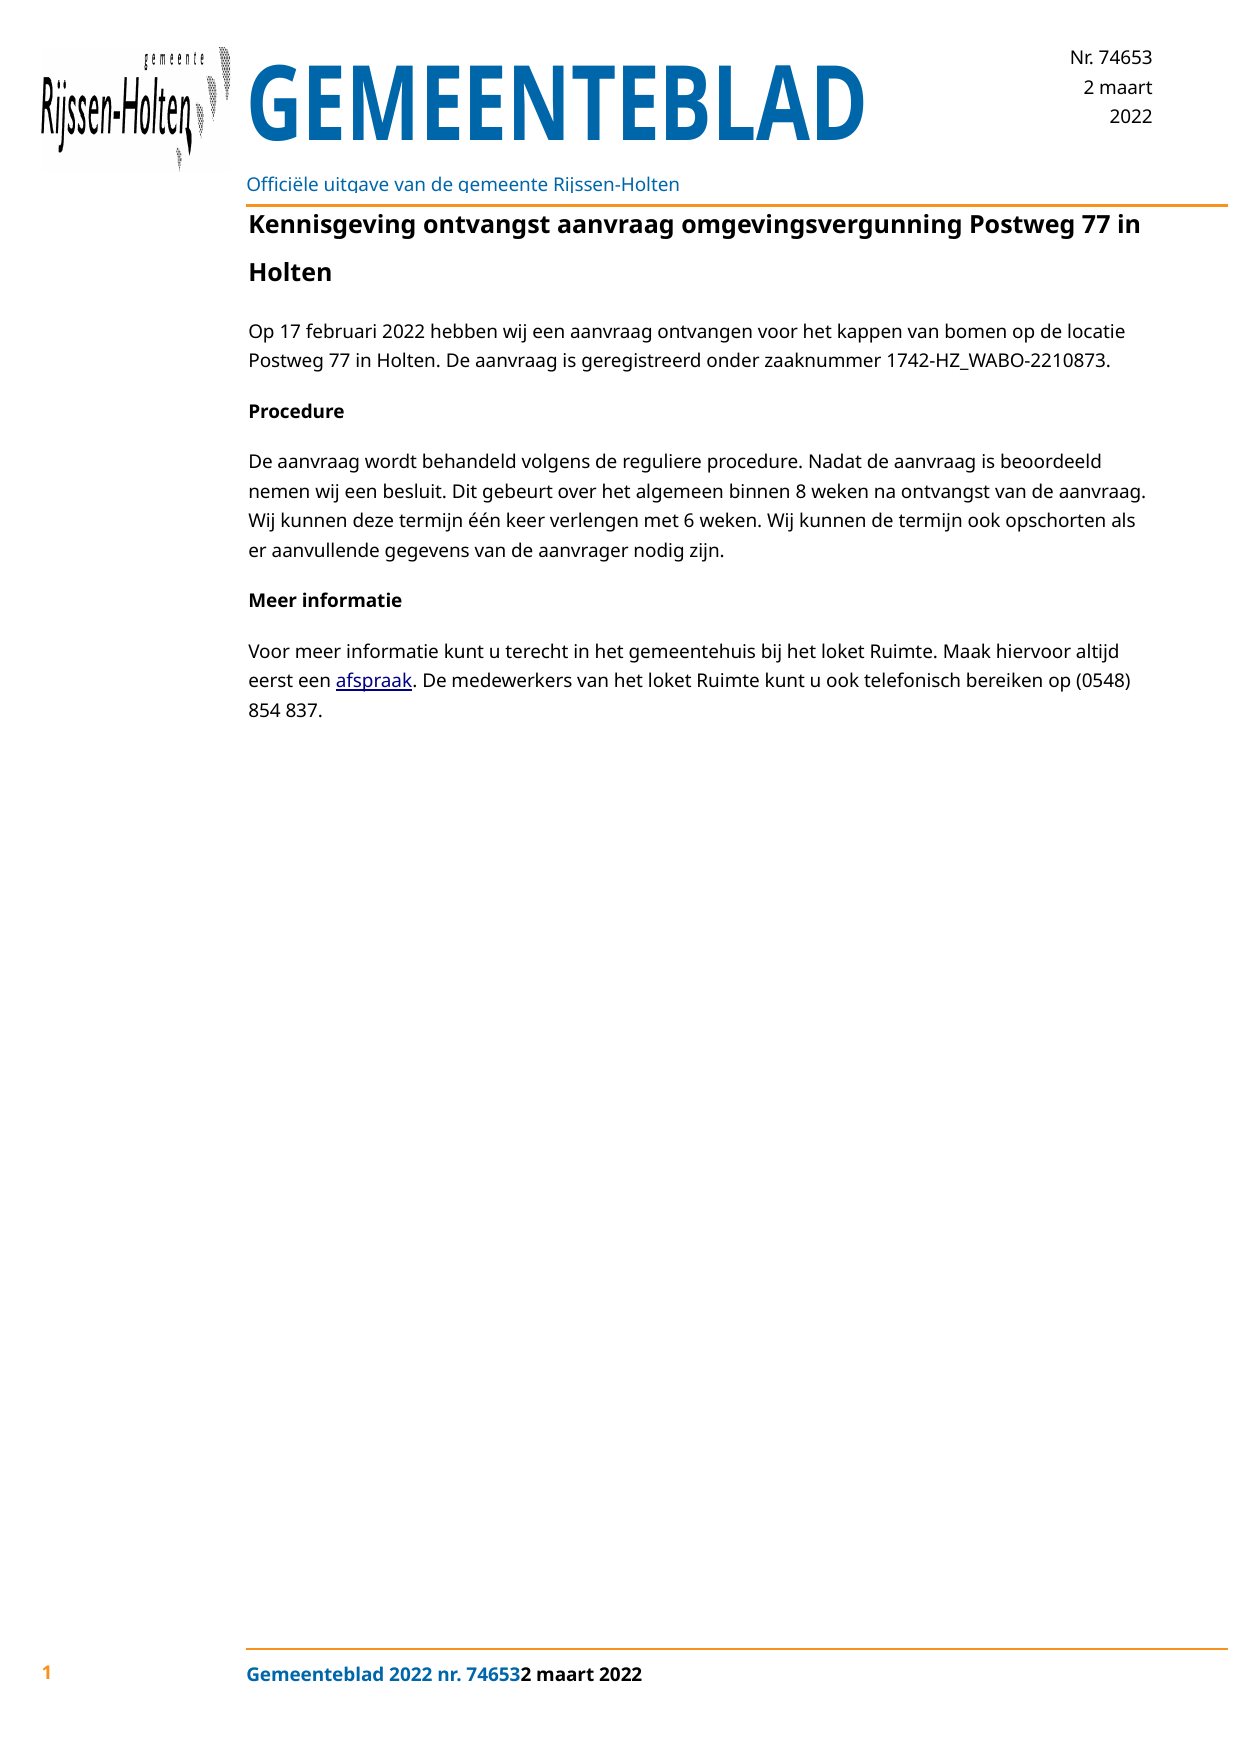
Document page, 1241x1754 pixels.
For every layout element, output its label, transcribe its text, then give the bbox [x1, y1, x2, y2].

text Meer informatie [248, 587, 1152, 613]
text Kennisgeving ontvangst aanvraag omgevingsvergunning Postweg 77 in Holten [248, 207, 1152, 288]
text Procedure [248, 398, 1152, 424]
text De aanvraag wordt behandeld volgens de reguliere procedure. Nadat de aanvraag is beoordeeld nemen wij een besluit. Dit gebeurt over het algemeen binnen 8 weken na ontvangst van de aanvraag. Wij kunnen deze termijn één keer verlengen met 6 weken. Wij kunnen de termijn ook opschorten als er aanvullende gegevens van de aanvrager nodig zijn. [248, 448, 1152, 563]
picture [41, 47, 231, 172]
text Voor meer informatie kunt u terecht in het gemeentehuis bij het loket Ruimte. Maak hiervoor altijd eerst een afspraak. De medewerkers van het loket Ruimte kunt u ook telefonisch bereiken op (0548) 854 837. [248, 638, 1152, 723]
text Op 17 februari 2022 hebben wij een aanvraag ontvangen voor het kappen van bomen op de locatie Postweg 77 in Holten. De aanvraag is geregistreerd onder zaaknummer 1742-HZ_WABO-2210873. [248, 318, 1152, 373]
